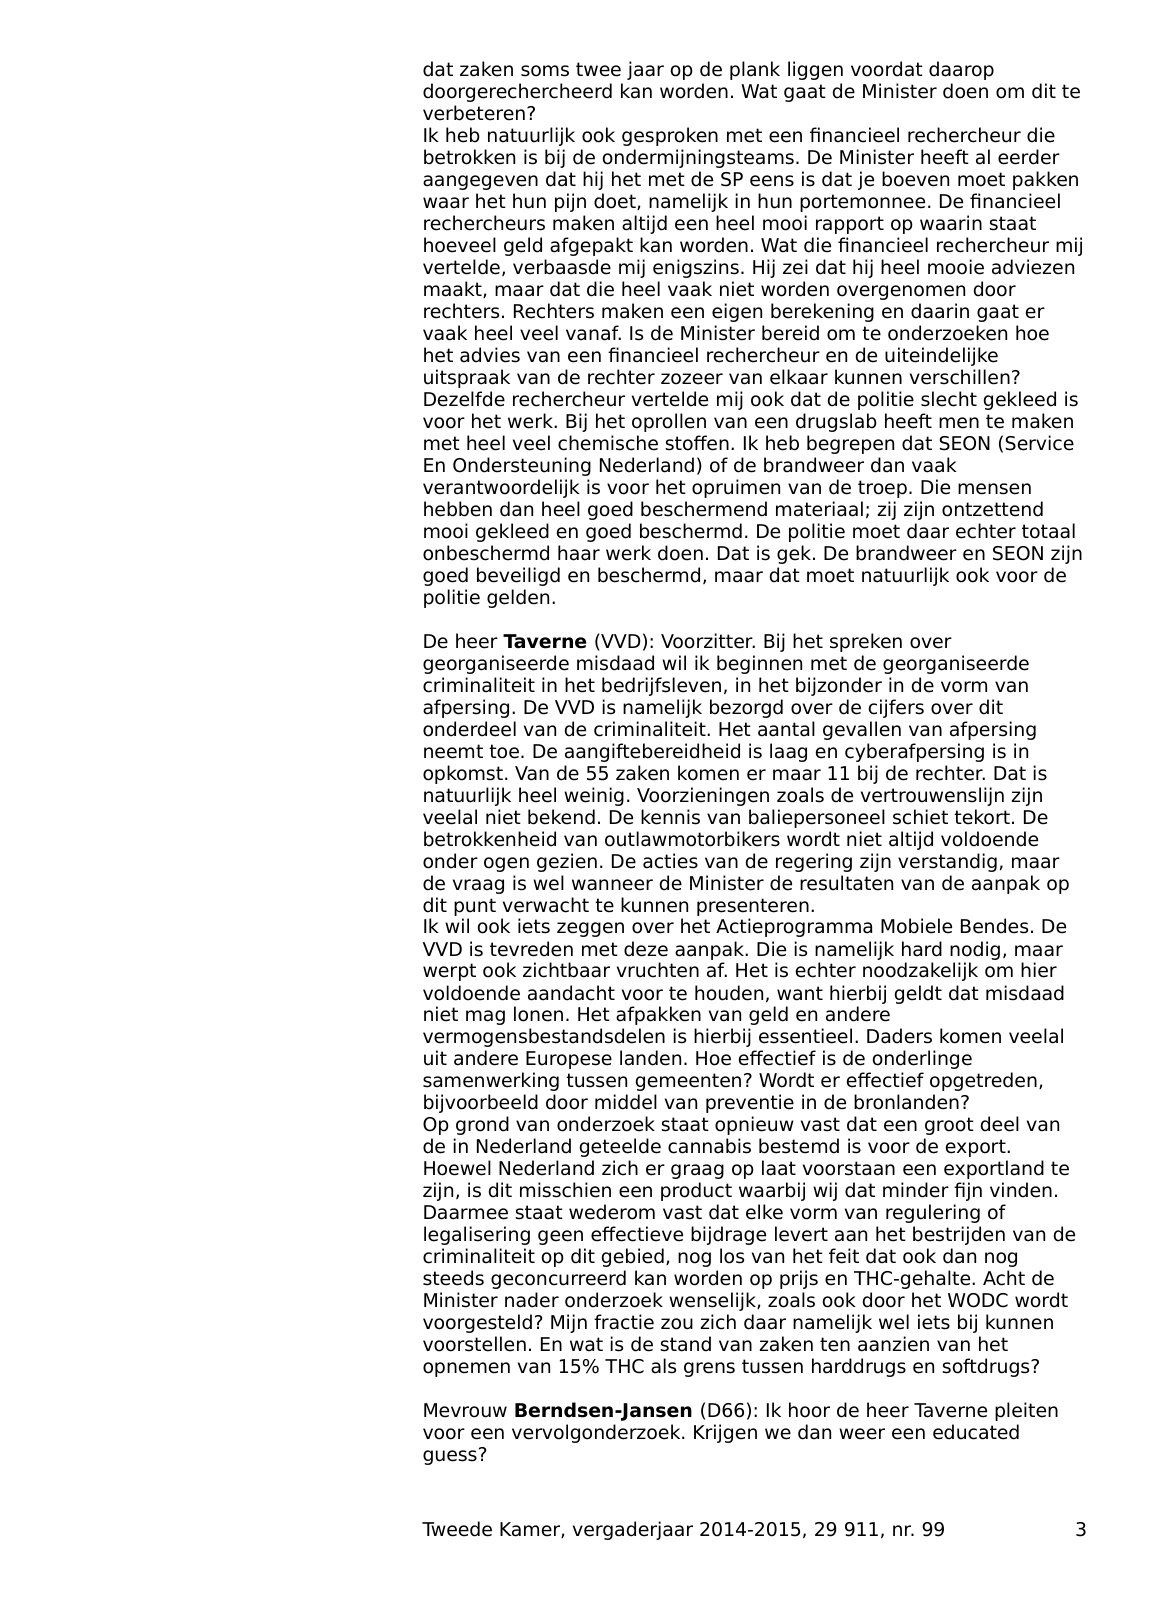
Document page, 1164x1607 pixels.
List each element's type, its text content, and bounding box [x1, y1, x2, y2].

text Mevrouw Berndsen-Jansen (D66): Ik hoor de heer Taverne pleiten voor een vervolgonderzoek. Krijgen we dan weer een educated guess? [422, 1400, 1087, 1466]
text Dezelfde rechercheur vertelde mij ook dat de politie slecht gekleed is voor het werk. Bij het oprollen van een drugslab heeft men te maken met heel veel chemische stoffen. Ik heb begrepen dat SEON (Service En Ondersteuning Nederland) of de brandweer dan vaak verantwoordelijk is voor het opruimen van de troep. Die mensen hebben dan heel goed beschermend materiaal; zij zijn ontzettend mooi gekleed en goed beschermd. De politie moet daar echter totaal onbeschermd haar werk doen. Dat is gek. De brandweer en SEON zijn goed beveiligd en beschermd, maar dat moet natuurlijk ook voor de politie gelden. [422, 389, 1087, 608]
text Op grond van onderzoek staat opnieuw vast dat een groot deel van de in Nederland geteelde cannabis bestemd is voor de export. Hoewel Nederland zich er graag op laat voorstaan een exportland te zijn, is dit misschien een product waarbij wij dat minder fijn vinden. Daarmee staat wederom vast dat elke vorm van regulering of legalisering geen effectieve bijdrage levert aan het bestrijden van de criminaliteit op dit gebied, nog los van het feit dat ook dan nog steeds geconcurreerd kan worden op prijs en THC-gehalte. Acht de Minister nader onderzoek wenselijk, zoals ook door het WODC wordt voorgesteld? Mijn fractie zou zich daar namelijk wel iets bij kunnen voorstellen. En wat is de stand van zaken ten aanzien van het opnemen van 15% THC als grens tussen harddrugs en softdrugs? [422, 1114, 1087, 1378]
text De heer Taverne (VVD): Voorzitter. Bij het spreken over georganiseerde misdaad wil ik beginnen met de georganiseerde criminaliteit in het bedrijfsleven, in het bijzonder in de vorm van afpersing. De VVD is namelijk bezorgd over de cijfers over dit onderdeel van de criminaliteit. Het aantal gevallen van afpersing neemt toe. De aangiftebereidheid is laag en cyberafpersing is in opkomst. Van de 55 zaken komen er maar 11 bij de rechter. Dat is natuurlijk heel weinig. Voorzieningen zoals de vertrouwenslijn zijn veelal niet bekend. De kennis van baliepersoneel schiet tekort. De betrokkenheid van outlawmotorbikers wordt niet altijd voldoende onder ogen gezien. De acties van de regering zijn verstandig, maar de vraag is wel wanneer de Minister de resultaten van de aanpak op dit punt verwacht te kunnen presenteren. [422, 631, 1087, 916]
text dat zaken soms twee jaar op de plank liggen voordat daarop doorgerechercheerd kan worden. Wat gaat de Minister doen om dit te verbeteren? [422, 59, 1087, 125]
text Ik heb natuurlijk ook gesproken met een financieel rechercheur die betrokken is bij de ondermijningsteams. De Minister heeft al eerder aangegeven dat hij het met de SP eens is dat je boeven moet pakken waar het hun pijn doet, namelijk in hun portemonnee. De financieel rechercheurs maken altijd een heel mooi rapport op waarin staat hoeveel geld afgepakt kan worden. Wat die financieel rechercheur mij vertelde, verbaasde mij enigszins. Hij zei dat hij heel mooie adviezen maakt, maar dat die heel vaak niet worden overgenomen door rechters. Rechters maken een eigen berekening en daarin gaat er vaak heel veel vanaf. Is de Minister bereid om te onderzoeken hoe het advies van een financieel rechercheur en de uiteindelijke uitspraak van de rechter zozeer van elkaar kunnen verschillen? [422, 125, 1087, 389]
text Ik wil ook iets zeggen over het Actieprogramma Mobiele Bendes. De VVD is tevreden met deze aanpak. Die is namelijk hard nodig, maar werpt ook zichtbaar vruchten af. Het is echter noodzakelijk om hier voldoende aandacht voor te houden, want hierbij geldt dat misdaad niet mag lonen. Het afpakken van geld en andere vermogensbestandsdelen is hierbij essentieel. Daders komen veelal uit andere Europese landen. Hoe effectief is de onderlinge samenwerking tussen gemeenten? Wordt er effectief opgetreden, bijvoorbeeld door middel van preventie in de bronlanden? [422, 916, 1087, 1114]
